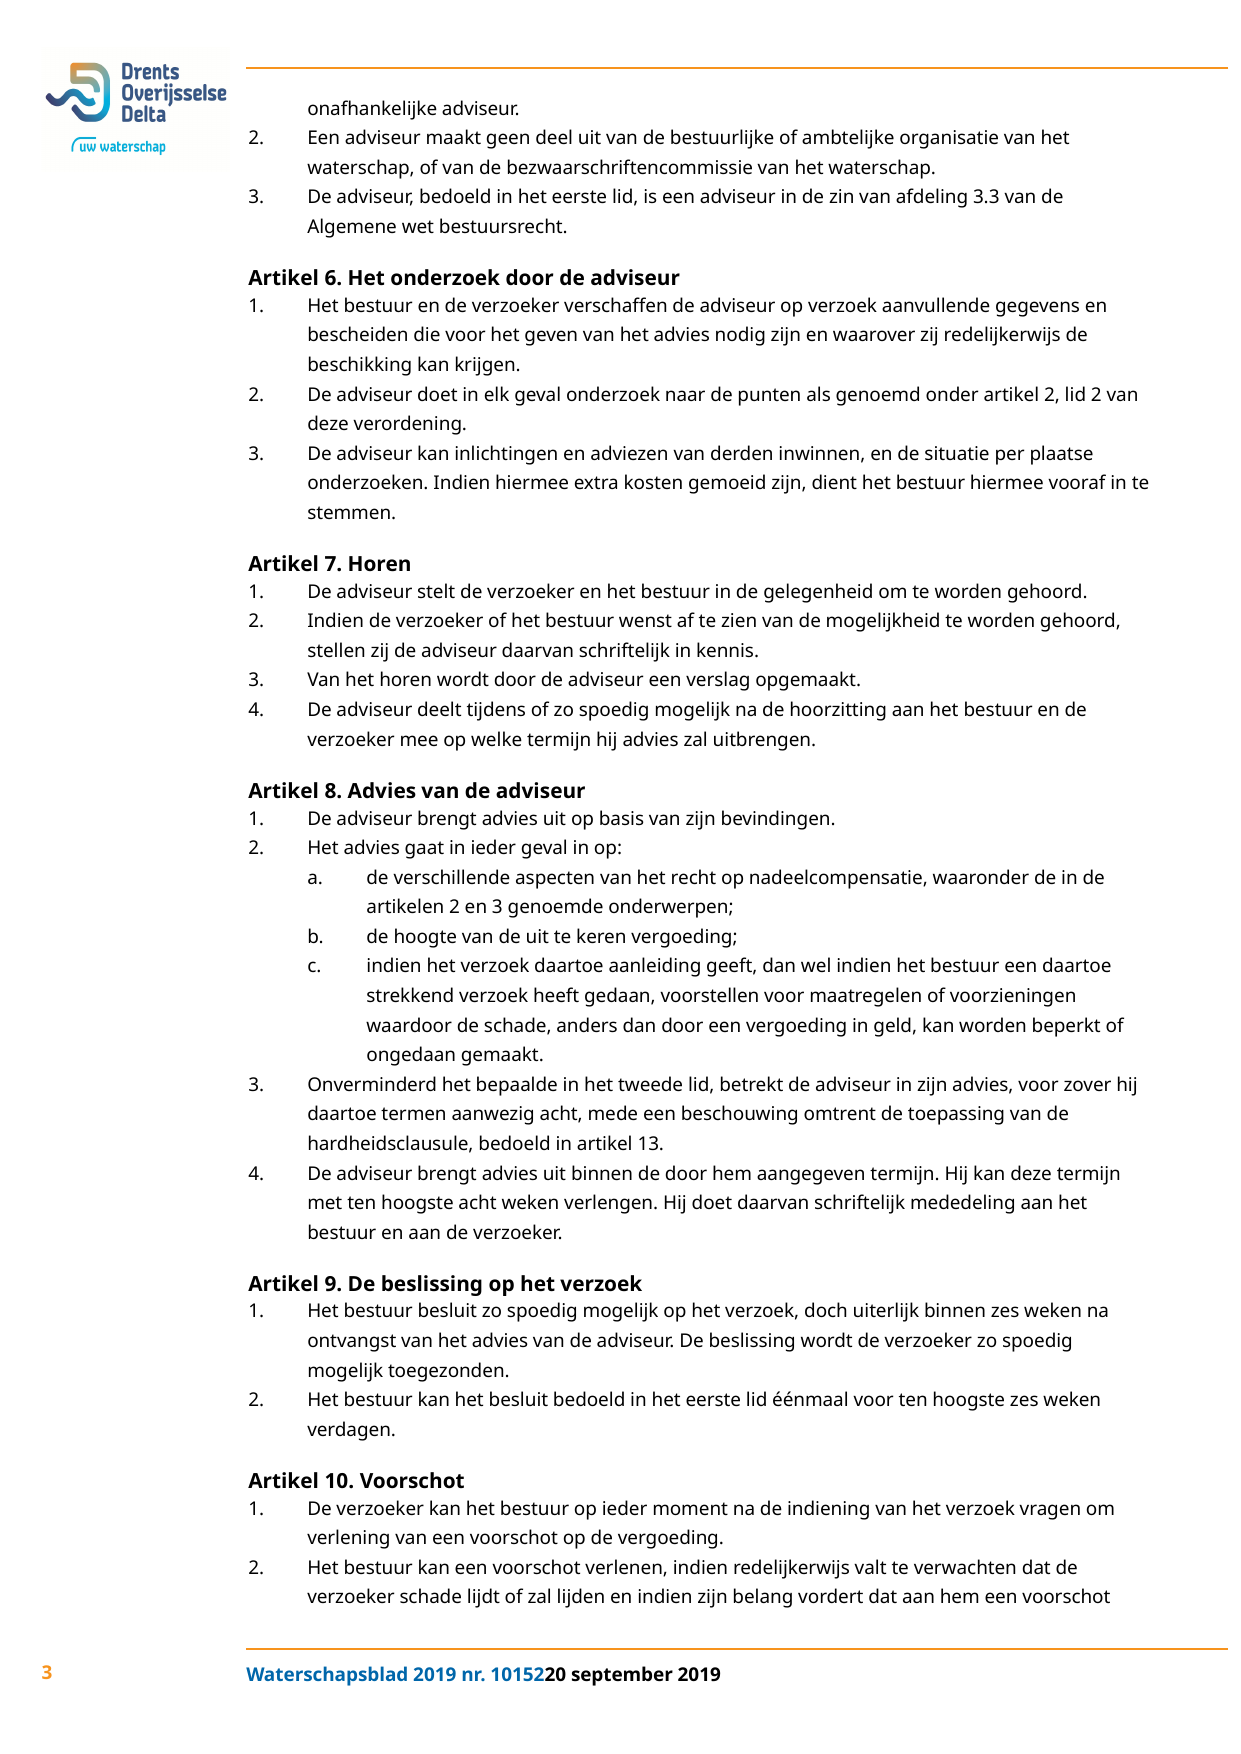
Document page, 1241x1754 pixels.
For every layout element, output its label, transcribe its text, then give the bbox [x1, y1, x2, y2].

list Het bestuur en de verzoeker verschaffen de adviseur op verzoek aanvullende gegevens en bescheiden die voor het geven van het advies nodig zijn en waarover zij redelijkerwijs de beschikking kan krijgen. [248, 292, 1152, 377]
text Artikel 6. Het onderzoek door de adviseur [248, 263, 1152, 292]
picture [41, 47, 231, 172]
text Artikel 10. Voorschot [248, 1466, 1152, 1495]
list De adviseur, bedoeld in het eerste lid, is een adviseur in de zin van afdeling 3.3 van de Algemene wet bestuursrecht. [248, 183, 1152, 239]
list indien het verzoek daartoe aanleiding geeft, dan wel indien het bestuur een daartoe strekkend verzoek heeft gedaan, voorstellen voor maatregelen of voorzieningen waardoor de schade, anders dan door een vergoeding in geld, kan worden beperkt of ongedaan gemaakt. [307, 953, 1152, 1067]
list de hoogte van de uit te keren vergoeding; [307, 923, 1152, 949]
list De verzoeker kan het bestuur op ieder moment na de indiening van het verzoek vragen om verlening van een voorschot op de vergoeding. [248, 1495, 1152, 1550]
list Het bestuur kan het besluit bedoeld in het eerste lid éénmaal voor ten hoogste zes weken verdagen. [248, 1386, 1152, 1442]
text Artikel 8. Advies van de adviseur [248, 776, 1152, 805]
list Het advies gaat in ieder geval in op: [248, 834, 1152, 860]
list de verschillende aspecten van het recht op nadeelcompensatie, waaronder de in de artikelen 2 en 3 genoemde onderwerpen; [307, 864, 1152, 919]
list Het bestuur besluit zo spoedig mogelijk op het verzoek, doch uiterlijk binnen zes weken na ontvangst van het advies van de adviseur. De beslissing wordt de verzoeker zo spoedig mogelijk toegezonden. [248, 1298, 1152, 1383]
list Onverminderd het bepaalde in het tweede lid, betrekt de adviseur in zijn advies, voor zover hij daartoe termen aanwezig acht, mede een beschouwing omtrent de toepassing van de hardheidsclausule, bedoeld in artikel 13. [248, 1071, 1152, 1156]
list De adviseur doet in elk geval onderzoek naar de punten als genoemd onder artikel 2, lid 2 van deze verordening. [248, 381, 1152, 436]
text Artikel 9. De beslissing op het verzoek [248, 1269, 1152, 1298]
text Artikel 7. Horen [248, 549, 1152, 578]
list De adviseur kan inlichtingen en adviezen van derden inwinnen, en de situatie per plaatse onderzoeken. Indien hiermee extra kosten gemoeid zijn, dient het bestuur hiermee vooraf in te stemmen. [248, 440, 1152, 525]
list Een adviseur maakt geen deel uit van de bestuurlijke of ambtelijke organisatie van het waterschap, of van de bezwaarschriftencommissie van het waterschap. [248, 124, 1152, 180]
list Het bestuur kan een voorschot verlenen, indien redelijkerwijs valt te verwachten dat de verzoeker schade lijdt of zal lijden en indien zijn belang vordert dat aan hem een voorschot [248, 1554, 1152, 1609]
list De adviseur deelt tijdens of zo spoedig mogelijk na de hoorzitting aan het bestuur en de verzoeker mee op welke termijn hij advies zal uitbrengen. [248, 696, 1152, 752]
list Indien de verzoeker of het bestuur wenst af te zien van de mogelijkheid te worden gehoord, stellen zij de adviseur daarvan schriftelijk in kennis. [248, 607, 1152, 663]
list onafhankelijke adviseur. [248, 95, 1152, 121]
list Van het horen wordt door de adviseur een verslag opgemaakt. [248, 667, 1152, 692]
list De adviseur stelt de verzoeker en het bestuur in de gelegenheid om te worden gehoord. [248, 578, 1152, 604]
list De adviseur brengt advies uit op basis van zijn bevindingen. [248, 805, 1152, 830]
list De adviseur brengt advies uit binnen de door hem aangegeven termijn. Hij kan deze termijn met ten hoogste acht weken verlengen. Hij doet daarvan schriftelijk mededeling aan het bestuur en aan de verzoeker. [248, 1160, 1152, 1244]
